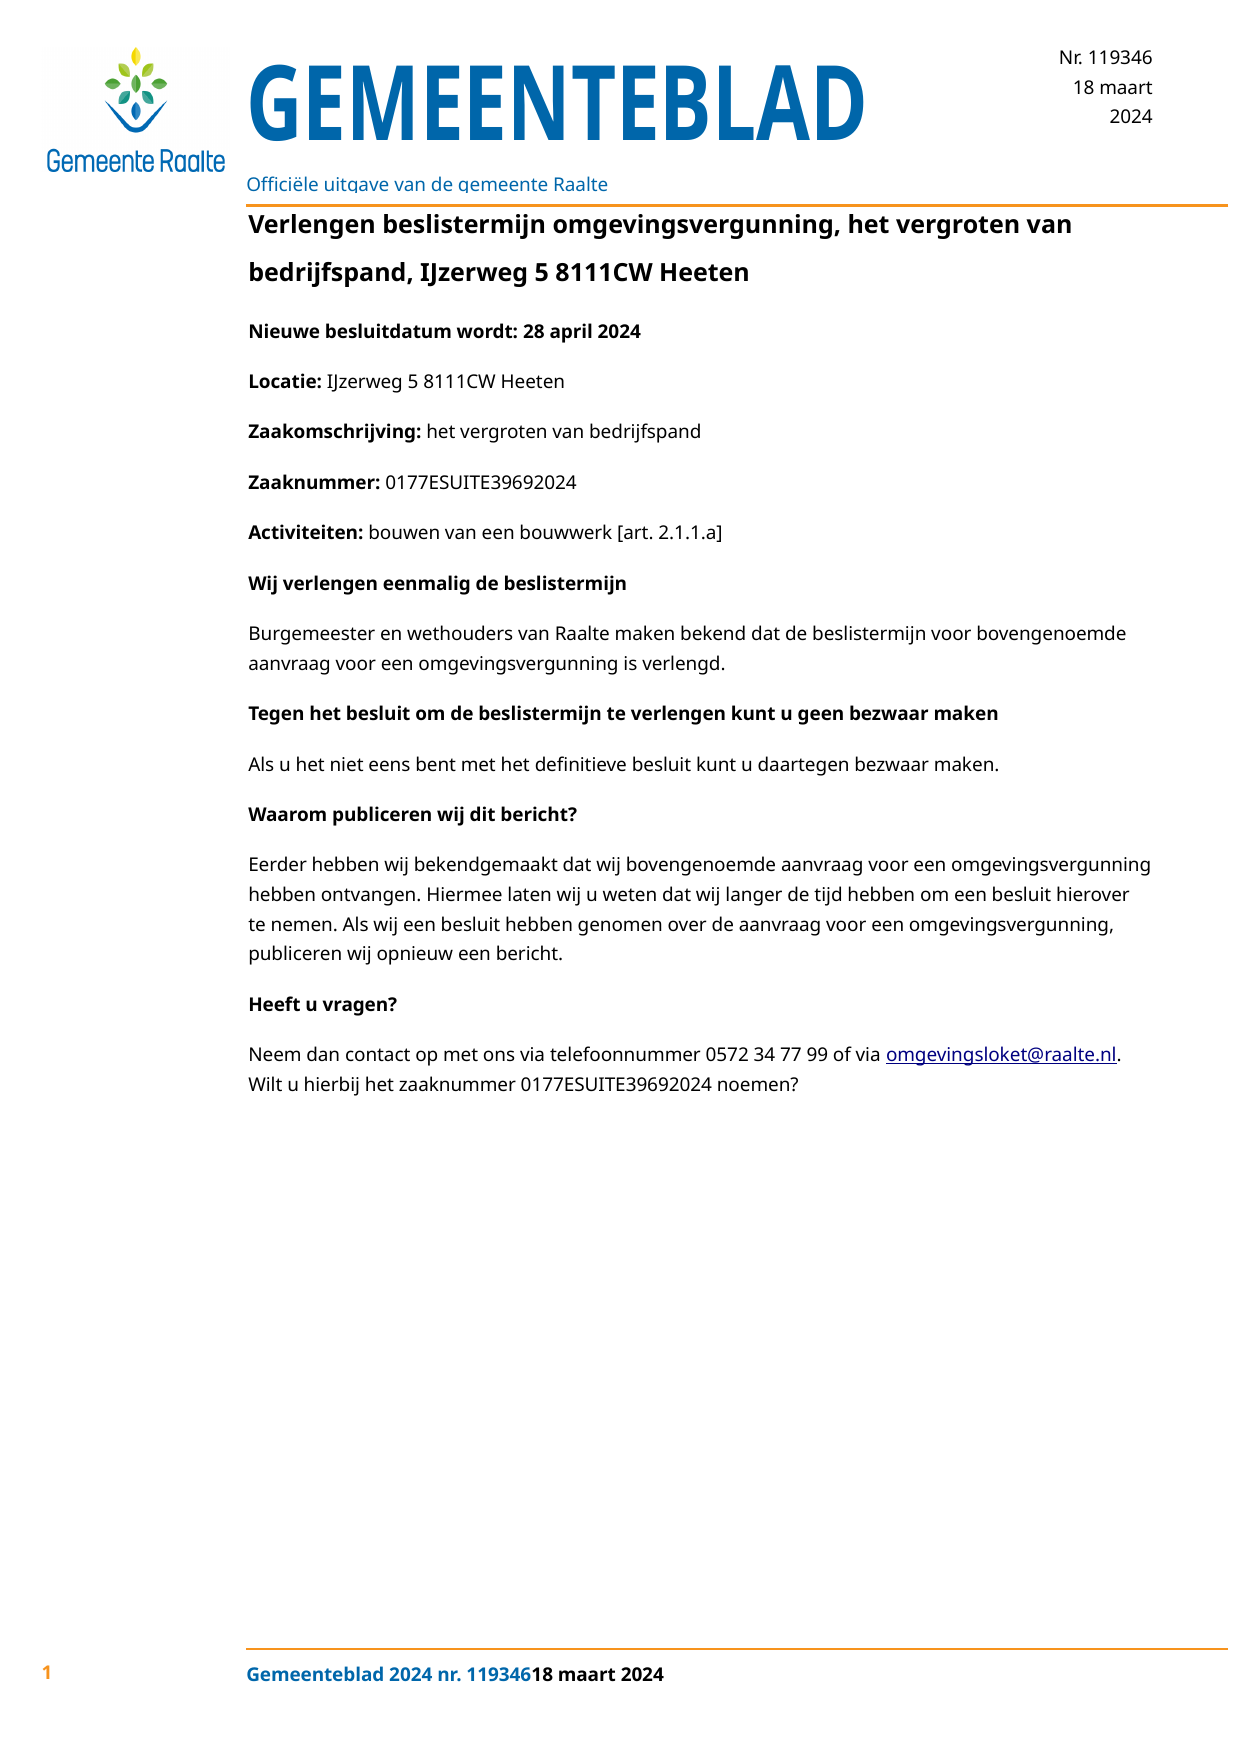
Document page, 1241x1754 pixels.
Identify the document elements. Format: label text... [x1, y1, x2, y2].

text Nieuwe besluitdatum wordt: 28 april 2024 [248, 318, 1152, 344]
text Locatie: IJzerweg 5 8111CW Heeten [248, 368, 1152, 394]
picture [41, 47, 231, 172]
text Wij verlengen eenmalig de beslistermijn [248, 570, 1152, 596]
text Verlengen beslistermijn omgevingsvergunning, het vergroten van bedrijfspand, IJzerweg 5 8111CW Heeten [248, 207, 1152, 288]
text Waarom publiceren wij dit bericht? [248, 801, 1152, 827]
text Neem dan contact op met ons via telefoonnummer 0572 34 77 99 of via omgevingsloket@raalte.nl. Wilt u hierbij het zaaknummer 0177ESUITE39692024 noemen? [248, 1041, 1152, 1097]
text Heeft u vragen? [248, 991, 1152, 1017]
text Activiteiten: bouwen van een bouwwerk [art. 2.1.1.a] [248, 519, 1152, 545]
text Zaakomschrijving: het vergroten van bedrijfspand [248, 419, 1152, 444]
text Tegen het besluit om de beslistermijn te verlengen kunt u geen bezwaar maken [248, 700, 1152, 726]
text Zaaknummer: 0177ESUITE39692024 [248, 469, 1152, 495]
text Eerder hebben wij bekendgemaakt dat wij bovengenoemde aanvraag voor een omgevingsvergunning hebben ontvangen. Hiermee laten wij u weten dat wij langer de tijd hebben om een besluit hierover te nemen. Als wij een besluit hebben genomen over de aanvraag voor een omgevingsvergunning, publiceren wij opnieuw een bericht. [248, 852, 1152, 966]
text Als u het niet eens bent met het definitieve besluit kunt u daartegen bezwaar maken. [248, 751, 1152, 777]
text Burgemeester en wethouders van Raalte maken bekend dat de beslistermijn voor bovengenoemde aanvraag voor een omgevingsvergunning is verlengd. [248, 620, 1152, 676]
